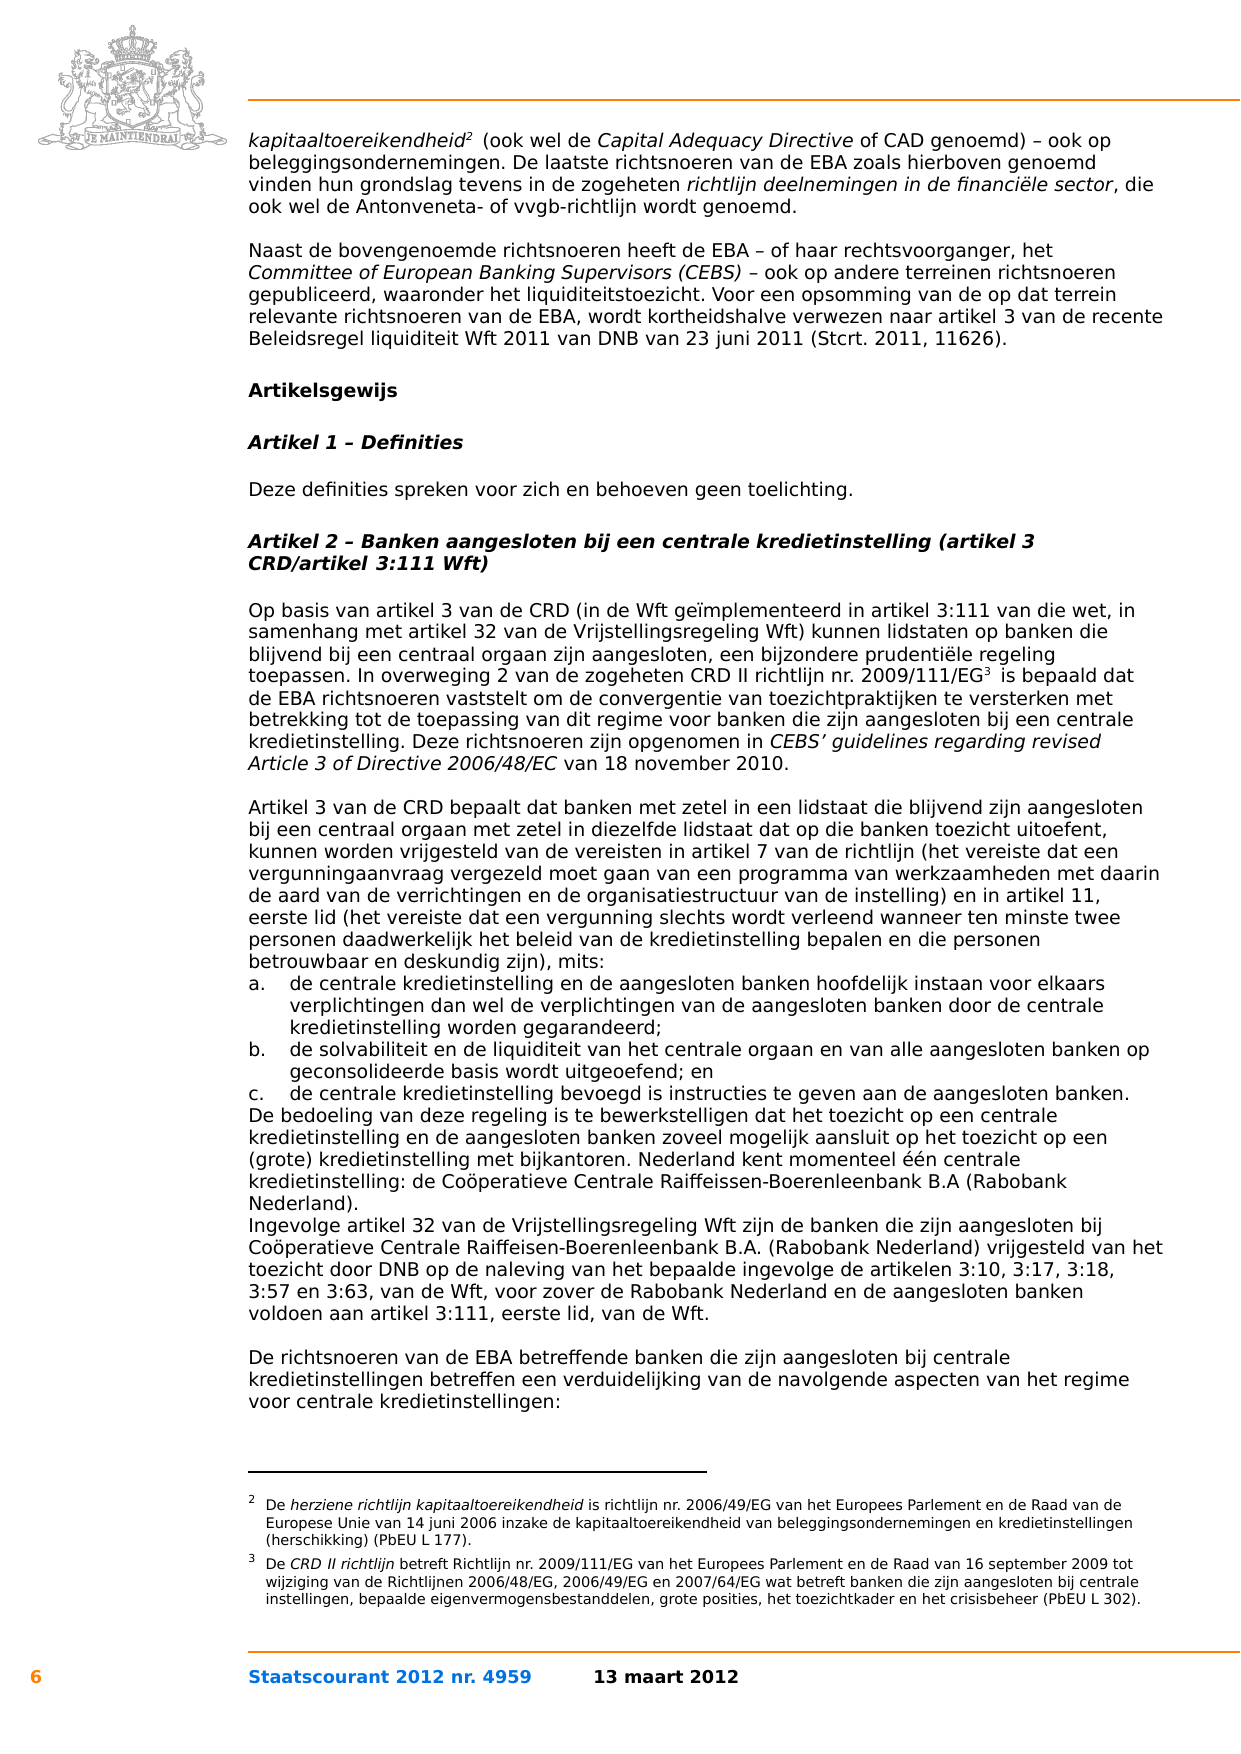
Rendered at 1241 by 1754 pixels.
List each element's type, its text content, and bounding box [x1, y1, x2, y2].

text De richtsnoeren van de EBA betreffende banken die zijn aangesloten bij centrale kredietinstellingen betreffen een verduidelijking van de navolgende aspecten van het regime voor centrale kredietinstellingen: [248, 1347, 1163, 1412]
text Naast de bovengenoemde richtsnoeren heeft de EBA – of haar rechtsvoorganger, het Committee of European Banking Supervisors (CEBS) – ook op andere terreinen richtsnoeren gepubliceerd, waaronder het liquiditeitstoezicht. Voor een opsomming van de op dat terrein relevante richtsnoeren van de EBA, wordt kortheidshalve verwezen naar artikel 3 van de recente Beleidsregel liquiditeit Wft 2011 van DNB van 23 juni 2011 (Stcrt. 2011, 11626). [248, 240, 1163, 349]
text c. de centrale kredietinstelling bevoegd is instructies te geven aan de aangesloten banken. [248, 1083, 1163, 1105]
text De CRD II richtlijn betreft Richtlijn nr. 2009/111/EG van het Europees Parlement en de Raad van 16 september 2009 tot wijziging van de Richtlijnen 2006/48/EG, 2006/49/EG en 2007/64/EG wat betreft banken die zijn aangesloten bij centrale instellingen, bepaalde eigenvermogensbestanddelen, grote posities, het toezichtkader en het crisisbeheer (PbEU L 302). [248, 1552, 1163, 1608]
subtitle Artikelsgewijs [248, 379, 1163, 402]
subtitle Artikel 1 – Definities [248, 432, 1163, 453]
text Ingevolge artikel 32 van de Vrijstellingsregeling Wft zijn de banken die zijn aangesloten bij Coöperatieve Centrale Raiffeisen-Boerenleenbank B.A. (Rabobank Nederland) vrijgesteld van het toezicht door DNB op de naleving van het bepaalde ingevolge de artikelen 3:10, 3:17, 3:18, 3:57 en 3:63, van de Wft, voor zover de Rabobank Nederland en de aangesloten banken voldoen aan artikel 3:111, eerste lid, van de Wft. [248, 1215, 1163, 1325]
text De herziene richtlijn kapitaaltoereikendheid is richtlijn nr. 2006/49/EG van het Europees Parlement en de Raad van de Europese Unie van 14 juni 2006 inzake de kapitaaltoereikendheid van beleggingsondernemingen en kredietinstellingen (herschikking) (PbEU L 177). [248, 1493, 1163, 1549]
text Deze definities spreken voor zich en behoeven geen toelichting. [248, 478, 1163, 501]
subtitle Artikel 2 – Banken aangesloten bij een centrale kredietinstelling (artikel 3 CRD/artikel 3:111 Wft) [248, 531, 1163, 574]
text Artikel 3 van de CRD bepaalt dat banken met zetel in een lidstaat die blijvend zijn aangesloten bij een centraal orgaan met zetel in diezelfde lidstaat dat op die banken toezicht uitoefent, kunnen worden vrijgesteld van de vereisten in artikel 7 van de richtlijn (het vereiste dat een vergunningaanvraag vergezeld moet gaan van een programma van werkzaamheden met daarin de aard van de verrichtingen en de organisatiestructuur van de instelling) en in artikel 11, eerste lid (het vereiste dat een vergunning slechts wordt verleend wanneer ten minste twee personen daadwerkelijk het beleid van de kredietinstelling bepalen en die personen betrouwbaar en deskundig zijn), mits: [248, 797, 1163, 973]
text b. de solvabiliteit en de liquiditeit van het centrale orgaan en van alle aangesloten banken op geconsolideerde basis wordt uitgeoefend; en [248, 1039, 1163, 1083]
text a. de centrale kredietinstelling en de aangesloten banken hoofdelijk instaan voor elkaars verplichtingen dan wel de verplichtingen van de aangesloten banken door de centrale kredietinstelling worden gegarandeerd; [248, 973, 1163, 1039]
text Op basis van artikel 3 van de CRD (in de Wft geïmplementeerd in artikel 3:111 van die wet, in samenhang met artikel 32 van de Vrijstellingsregeling Wft) kunnen lidstaten op banken die blijvend bij een centraal orgaan zijn aangesloten, een bijzondere prudentiële regeling toepassen. In overweging 2 van de zogeheten CRD II richtlijn nr. 2009/111/EG is bepaald dat de EBA richtsnoeren vaststelt om de convergentie van toezichtpraktijken te versterken met betrekking tot de toepassing van dit regime voor banken die zijn aangesloten bij een centrale kredietinstelling. Deze richtsnoeren zijn opgenomen in CEBS’ guidelines regarding revised Article 3 of Directive 2006/48/EC van 18 november 2010. [248, 599, 1163, 775]
text De bedoeling van deze regeling is te bewerkstelligen dat het toezicht op een centrale kredietinstelling en de aangesloten banken zoveel mogelijk aansluit op het toezicht op een (grote) kredietinstelling met bijkantoren. Nederland kent momenteel één centrale kredietinstelling: de Coöperatieve Centrale Raiffeissen-Boerenleenbank B.A (Rabobank Nederland). [248, 1105, 1163, 1215]
text kapitaaltoereikendheid (ook wel de Capital Adequacy Directive of CAD genoemd) – ook op beleggingsondernemingen. De laatste richtsnoeren van de EBA zoals hierboven genoemd vinden hun grondslag tevens in de zogeheten richtlijn deelnemingen in de financiële sector, die ook wel de Antonveneta- of vvgb-richtlijn wordt genoemd. [248, 130, 1163, 218]
picture [38, 25, 227, 150]
